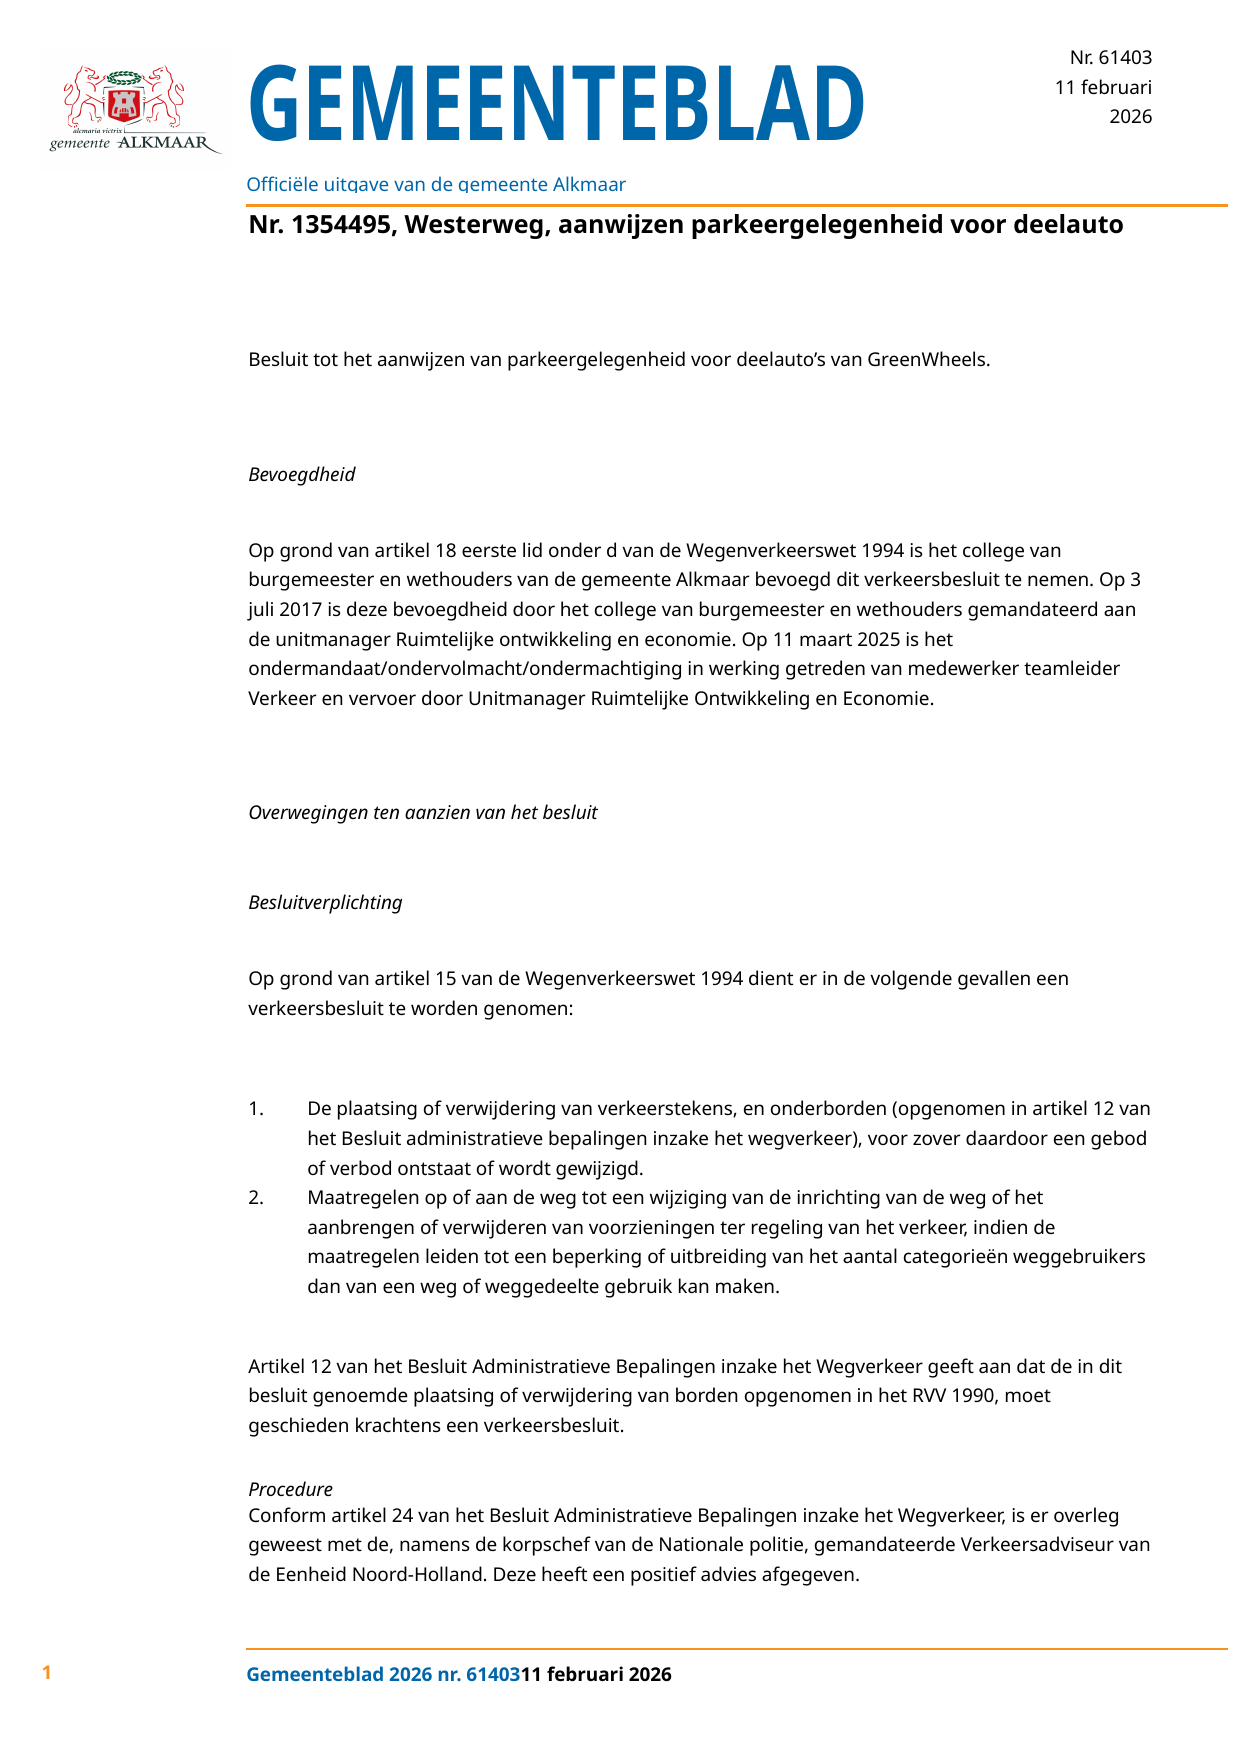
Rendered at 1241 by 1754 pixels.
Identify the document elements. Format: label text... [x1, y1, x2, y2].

text Op grond van artikel 18 eerste lid onder d van de Wegenverkeerswet 1994 is het college van burgemeester en wethouders van de gemeente Alkmaar bevoegd dit verkeersbesluit te nemen. Op 3 juli 2017 is deze bevoegdheid door het college van burgemeester en wethouders gemandateerd aan de unitmanager Ruimtelijke ontwikkeling en economie. Op 11 maart 2025 is het ondermandaat/ondervolmacht/ondermachtiging in werking getreden van medewerker teamleider Verkeer en vervoer door Unitmanager Ruimtelijke Ontwikkeling en Economie. [248, 537, 1152, 711]
list Maatregelen op of aan de weg tot een wijziging van de inrichting van de weg of het aanbrengen of verwijderen van voorzieningen ter regeling van het verkeer, indien de maatregelen leiden tot een beperking of uitbreiding van het aantal categorieën weggebruikers dan van een weg of weggedeelte gebruik kan maken. [248, 1184, 1152, 1299]
text Overwegingen ten aanzien van het besluit [248, 799, 1152, 825]
picture [41, 47, 231, 172]
text Op grond van artikel 15 van de Wegenverkeerswet 1994 dient er in de volgende gevallen een verkeersbesluit te worden genomen: [248, 965, 1152, 1020]
text Besluit tot het aanwijzen van parkeergelegenheid voor deelauto’s van GreenWheels. [248, 346, 1152, 372]
text Besluitverplichting [248, 889, 1152, 915]
text Bevoegdheid [248, 461, 1152, 487]
text Conform artikel 24 van het Besluit Administratieve Bepalingen inzake het Wegverkeer, is er overleg geweest met de, namens de korpschef van de Nationale politie, gemandateerde Verkeersadviseur van de Eenheid Noord-Holland. Deze heeft een positief advies afgegeven. [248, 1502, 1152, 1587]
list De plaatsing of verwijdering van verkeerstekens, en onderborden (opgenomen in artikel 12 van het Besluit administratieve bepalingen inzake het wegverkeer), voor zover daardoor een gebod of verbod ontstaat of wordt gewijzigd. [248, 1096, 1152, 1180]
text Artikel 12 van het Besluit Administratieve Bepalingen inzake het Wegverkeer geeft aan dat de in dit besluit genoemde plaatsing of verwijdering van borden opgenomen in het RVV 1990, moet geschieden krachtens een verkeersbesluit. [248, 1353, 1152, 1438]
text Procedure [248, 1476, 1152, 1502]
text Nr. 1354495, Westerweg, aanwijzen parkeergelegenheid voor deelauto [248, 207, 1152, 241]
